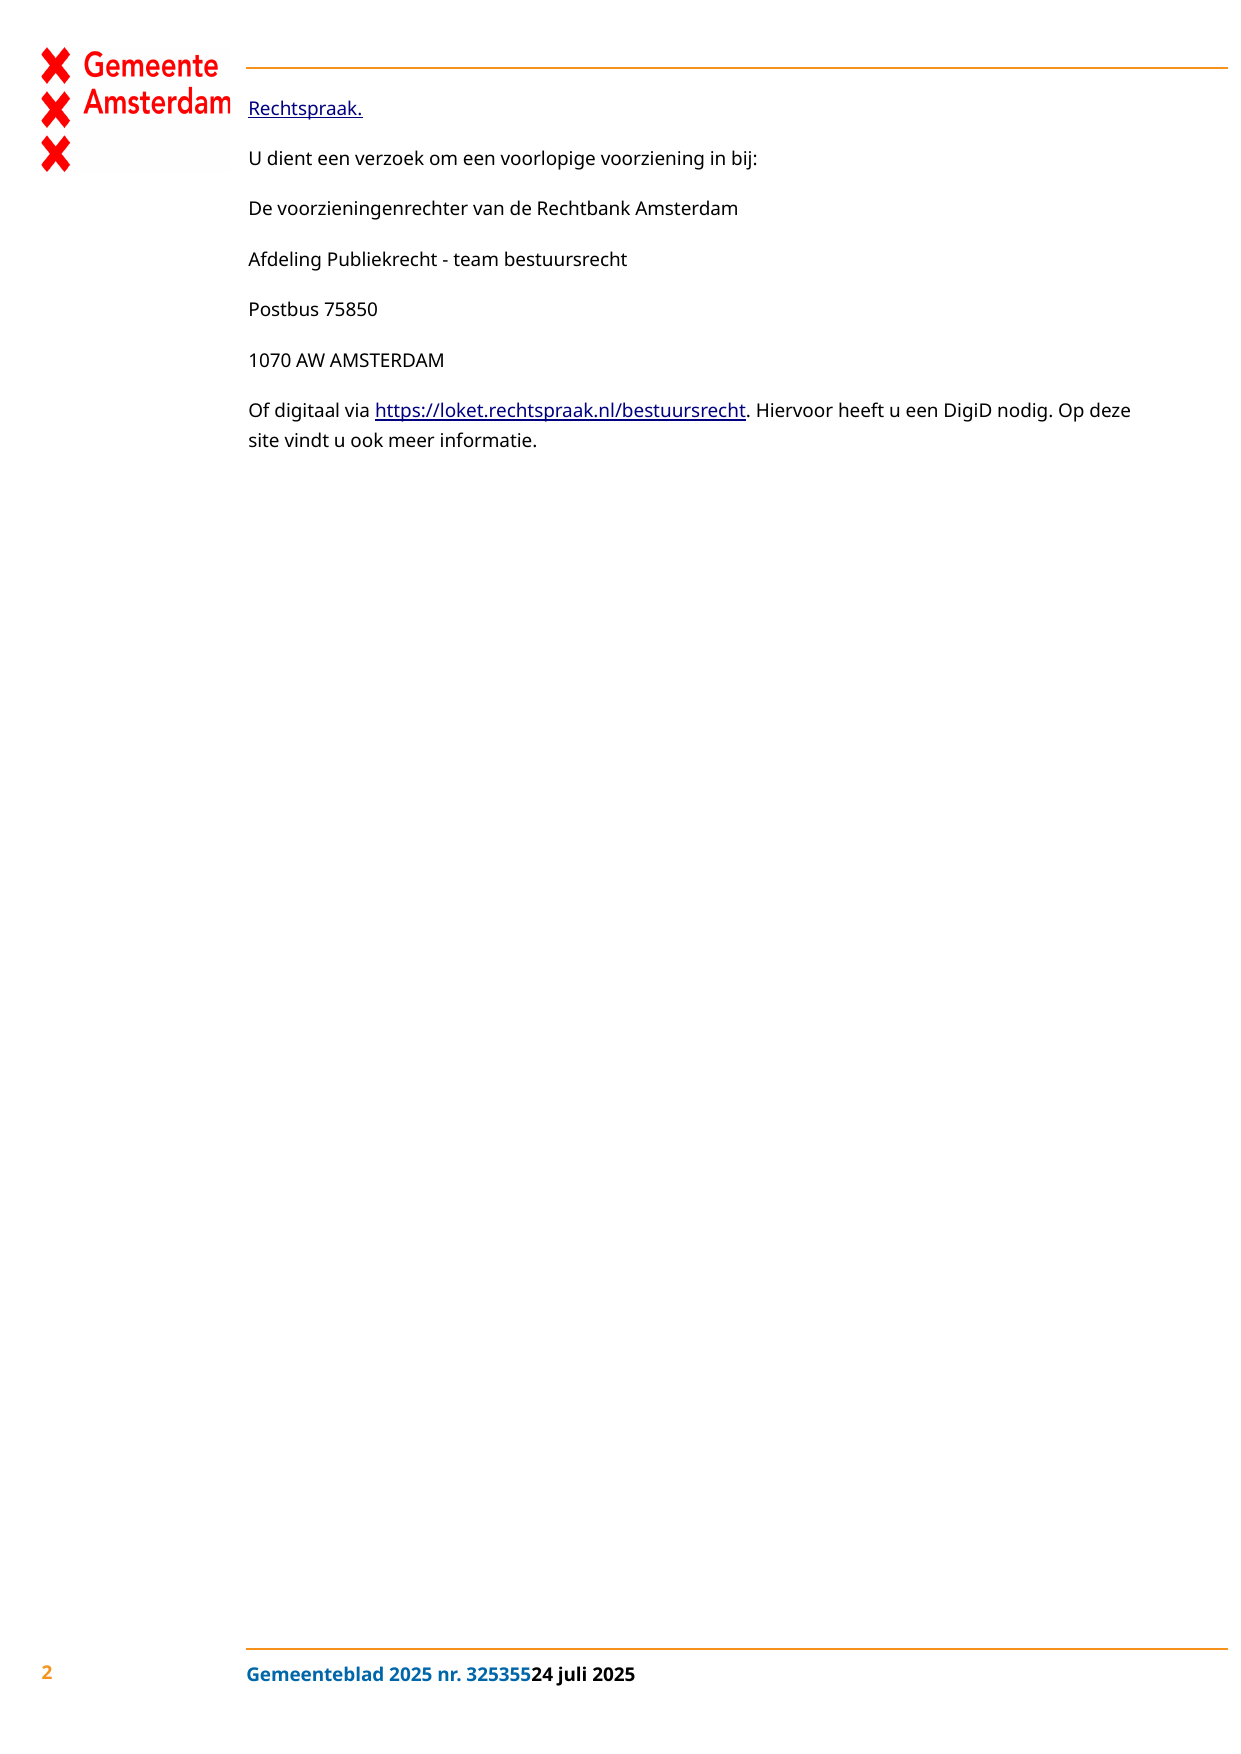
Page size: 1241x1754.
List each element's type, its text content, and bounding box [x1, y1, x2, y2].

text Afdeling Publiekrecht - team bestuursrecht [248, 246, 1152, 272]
text Of digitaal via https://loket.rechtspraak.nl/bestuursrecht. Hiervoor heeft u een DigiD nodig. Op deze site vindt u ook meer informatie. [248, 397, 1152, 453]
text De voorzieningenrechter van de Rechtbank Amsterdam [248, 196, 1152, 221]
text Postbus 75850 [248, 296, 1152, 322]
text Rechtspraak. [248, 95, 1152, 121]
text U dient een verzoek om een voorlopige voorziening in bij: [248, 145, 1152, 171]
picture [41, 47, 231, 172]
text 1070 AW AMSTERDAM [248, 347, 1152, 373]
